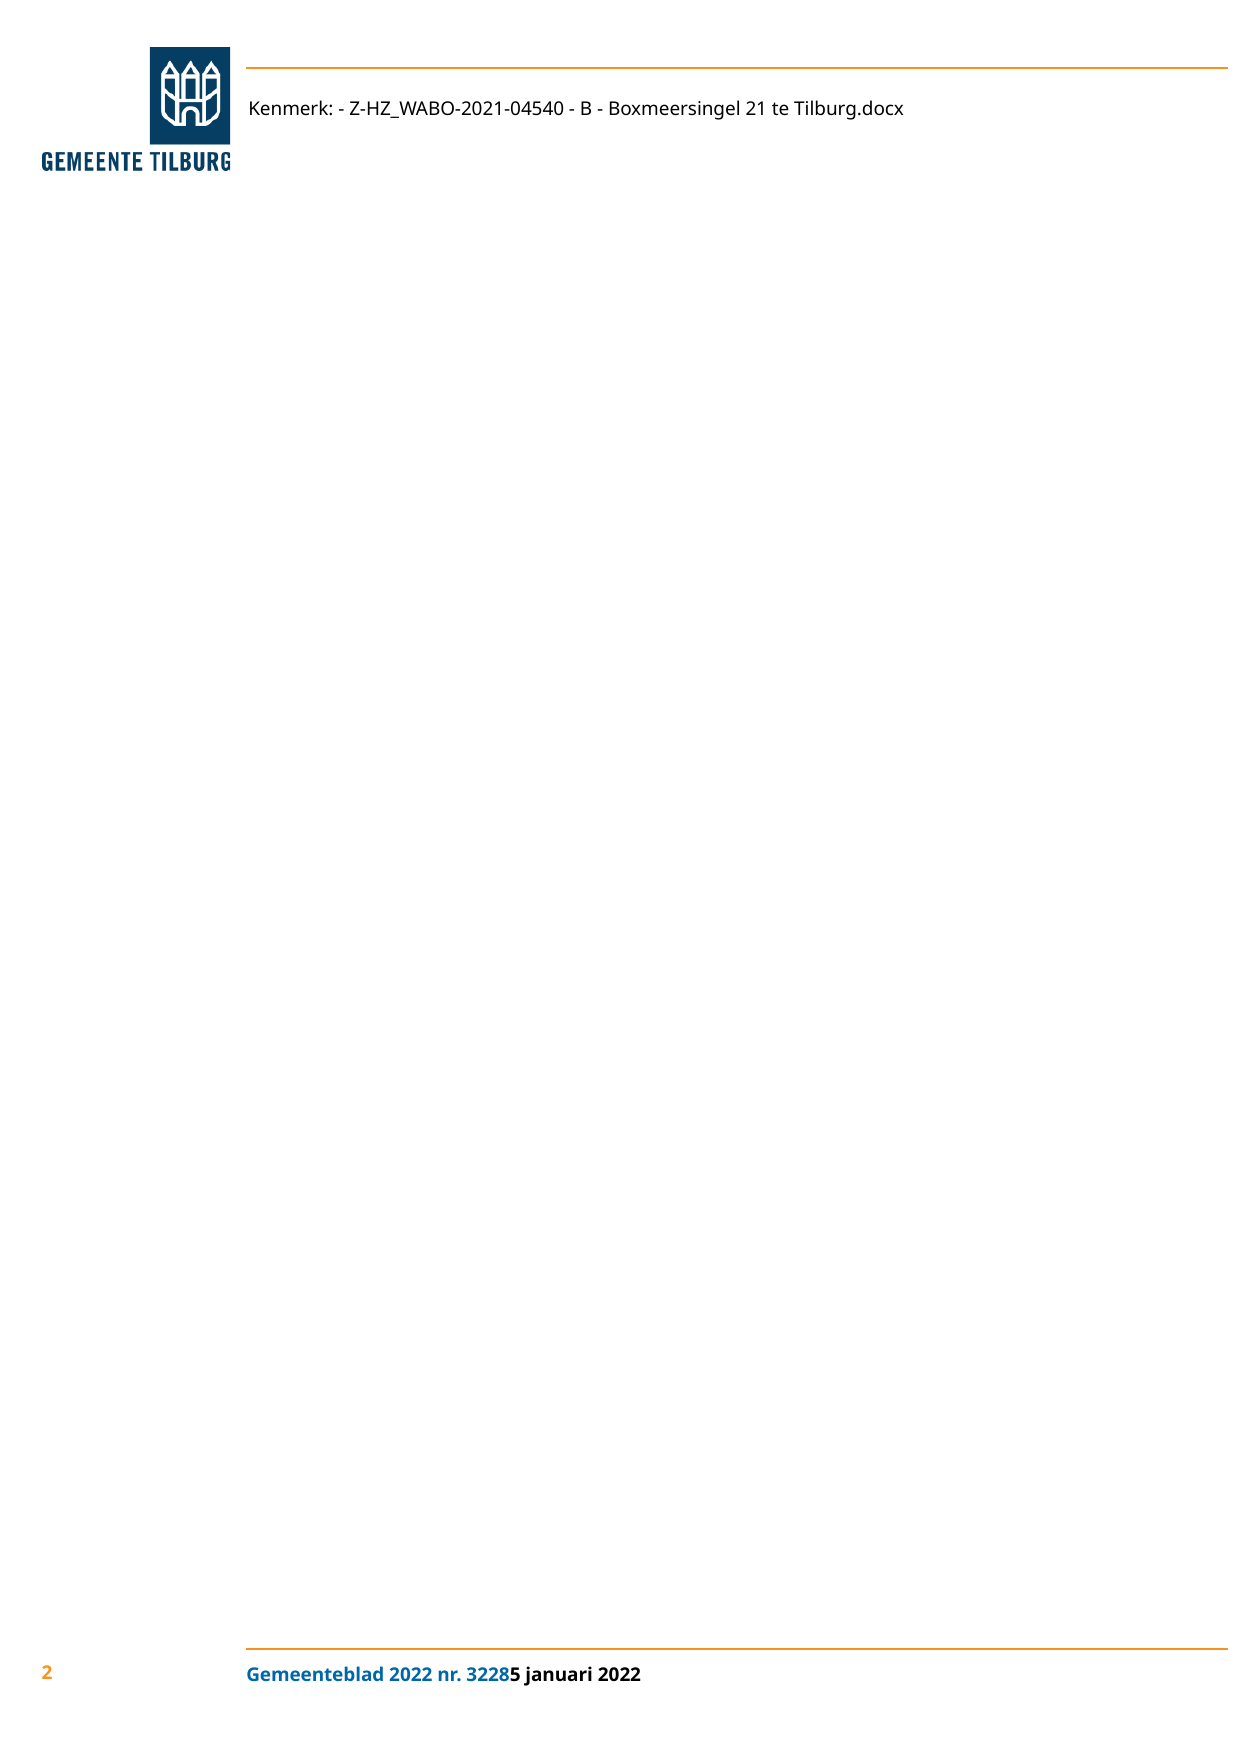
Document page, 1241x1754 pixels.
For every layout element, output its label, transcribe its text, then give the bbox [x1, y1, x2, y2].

text Kenmerk: - Z-HZ_WABO-2021-04540 - B - Boxmeersingel 21 te Tilburg.docx [248, 95, 1152, 121]
picture [41, 47, 231, 172]
